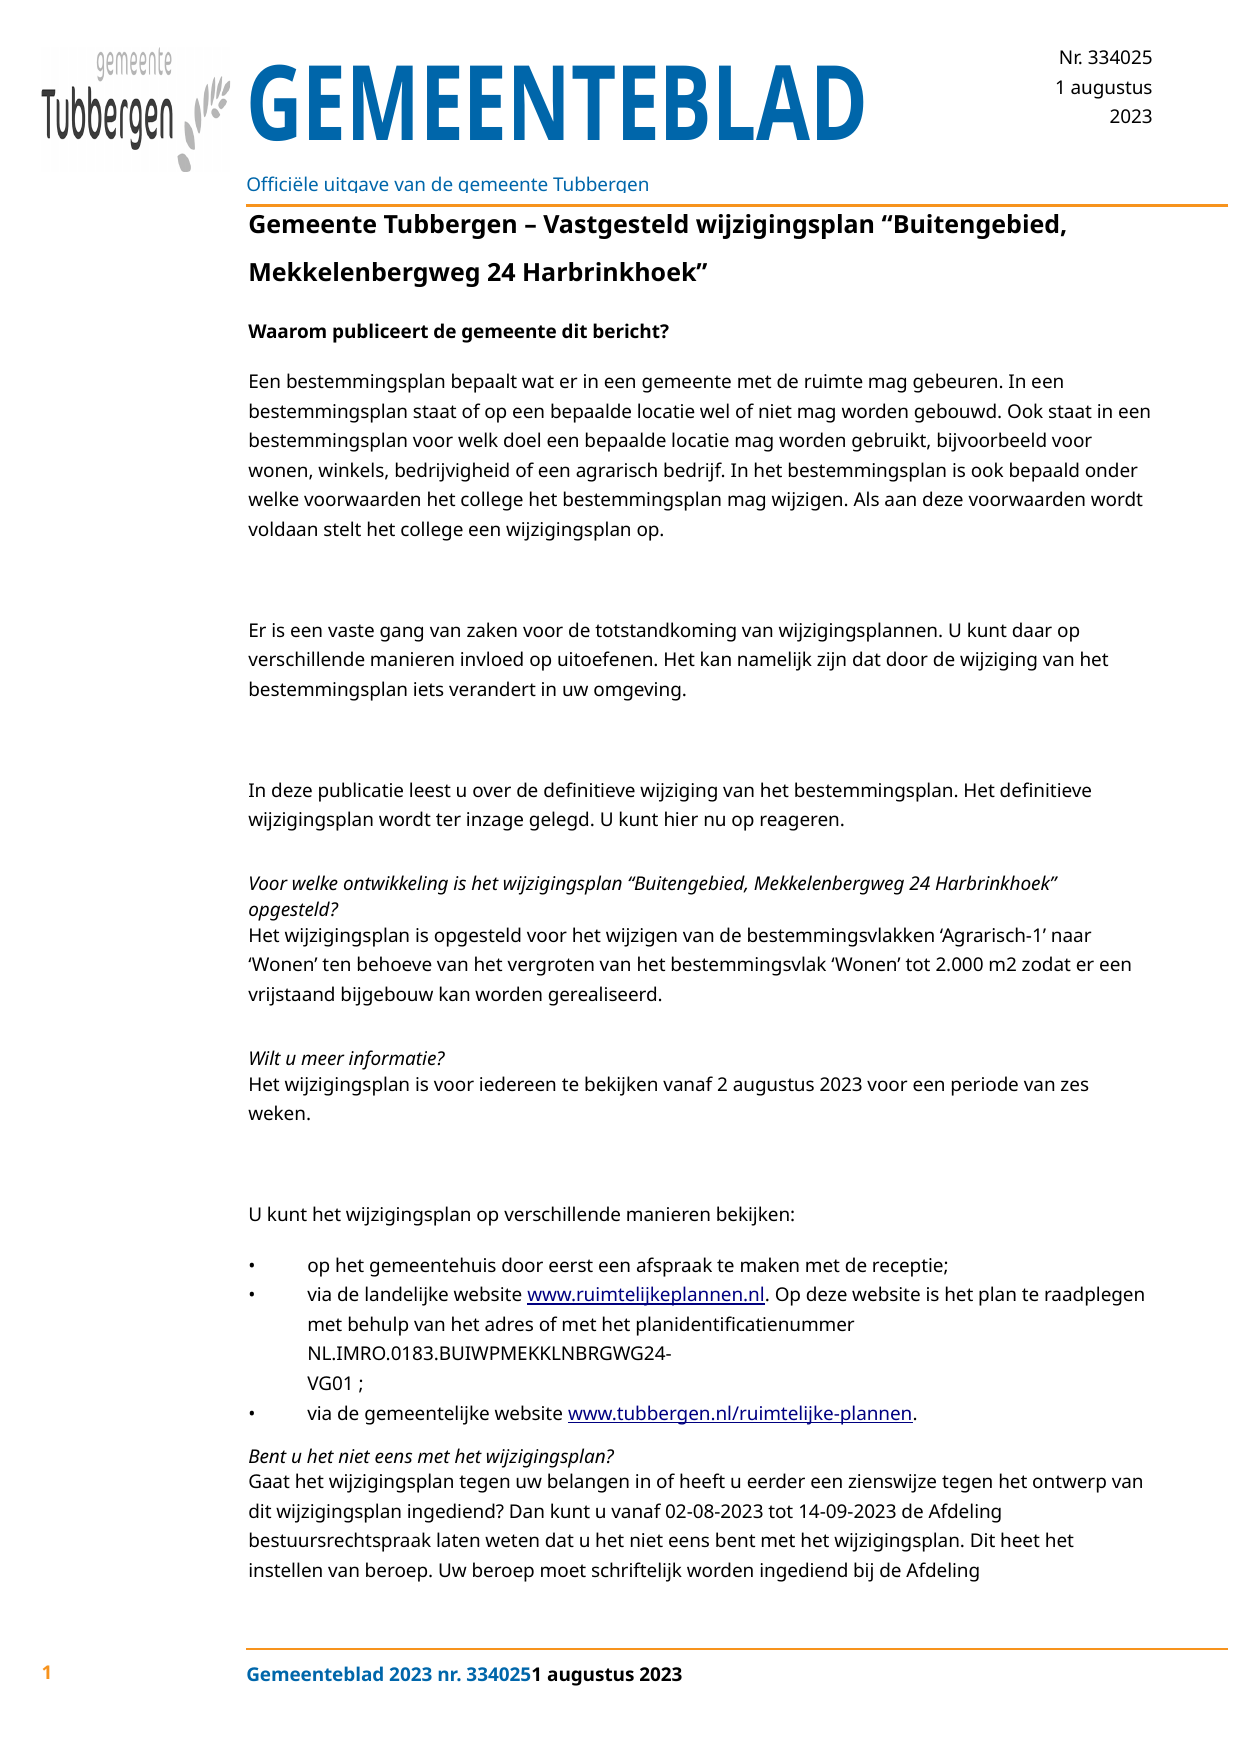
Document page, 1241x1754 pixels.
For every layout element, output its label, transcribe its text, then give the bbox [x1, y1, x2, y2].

text Er is een vaste gang van zaken voor de totstandkoming van wijzigingsplannen. U kunt daar op verschillende manieren invloed op uitoefenen. Het kan namelijk zijn dat door de wijziging van het bestemmingsplan iets verandert in uw omgeving. [248, 617, 1152, 702]
text Het wijzigingsplan is voor iedereen te bekijken vanaf 2 augustus 2023 voor een periode van zes weken. [248, 1071, 1152, 1126]
text In deze publicatie leest u over de definitieve wijziging van het bestemmingsplan. Het definitieve wijzigingsplan wordt ter inzage gelegd. U kunt hier nu op reageren. [248, 777, 1152, 832]
text Gemeente Tubbergen – Vastgesteld wijzigingsplan “Buitengebied, Mekkelenbergweg 24 Harbrinkhoek” [248, 207, 1152, 288]
text Bent u het niet eens met het wijzigingsplan? [248, 1443, 1152, 1468]
text Wilt u meer informatie? [248, 1045, 1152, 1071]
text U kunt het wijzigingsplan op verschillende manieren bekijken: [248, 1201, 1152, 1227]
text Het wijzigingsplan is opgesteld voor het wijzigen van de bestemmingsvlakken ‘Agrarisch-1’ naar ‘Wonen’ ten behoeve van het vergroten van het bestemmingsvlak ‘Wonen’ tot 2.000 m2 zodat er een vrijstaand bijgebouw kan worden gerealiseerd. [248, 922, 1152, 1007]
list op het gemeentehuis door eerst een afspraak te maken met de receptie; [248, 1252, 1152, 1277]
text Waarom publiceert de gemeente dit bericht? [248, 318, 1152, 344]
text Gaat het wijzigingsplan tegen uw belangen in of heeft u eerder een zienswijze tegen het ontwerp van dit wijzigingsplan ingediend? Dan kunt u vanaf 02-08-2023 tot 14-09-2023 de Afdeling bestuursrechtspraak laten weten dat u het niet eens bent met het wijzigingsplan. Dit heet het instellen van beroep. Uw beroep moet schriftelijk worden ingediend bij de Afdeling [248, 1468, 1152, 1583]
text Een bestemmingsplan bepaalt wat er in een gemeente met de ruimte mag gebeuren. In een bestemmingsplan staat of op een bepaalde locatie wel of niet mag worden gebouwd. Ook staat in een bestemmingsplan voor welk doel een bepaalde locatie mag worden gebruikt, bijvoorbeeld voor wonen, winkels, bedrijvigheid of een agrarisch bedrijf. In het bestemmingsplan is ook bepaald onder welke voorwaarden het college het bestemmingsplan mag wijzigen. Als aan deze voorwaarden wordt voldaan stelt het college een wijzigingsplan op. [248, 368, 1152, 542]
list via de landelijke website www.ruimtelijkeplannen.nl. Op deze website is het plan te raadplegen met behulp van het adres of met het planidentificatienummer NL.IMRO.0183.BUIWPMEKKLNBRGWG24- [248, 1281, 1152, 1366]
list via de gemeentelijke website www.tubbergen.nl/ruimtelijke-plannen. [248, 1400, 1152, 1425]
picture [41, 47, 231, 172]
list VG01 ; [248, 1370, 1152, 1396]
text Voor welke ontwikkeling is het wijzigingsplan “Buitengebied, Mekkelenbergweg 24 Harbrinkhoek” opgesteld? [248, 871, 1152, 922]
